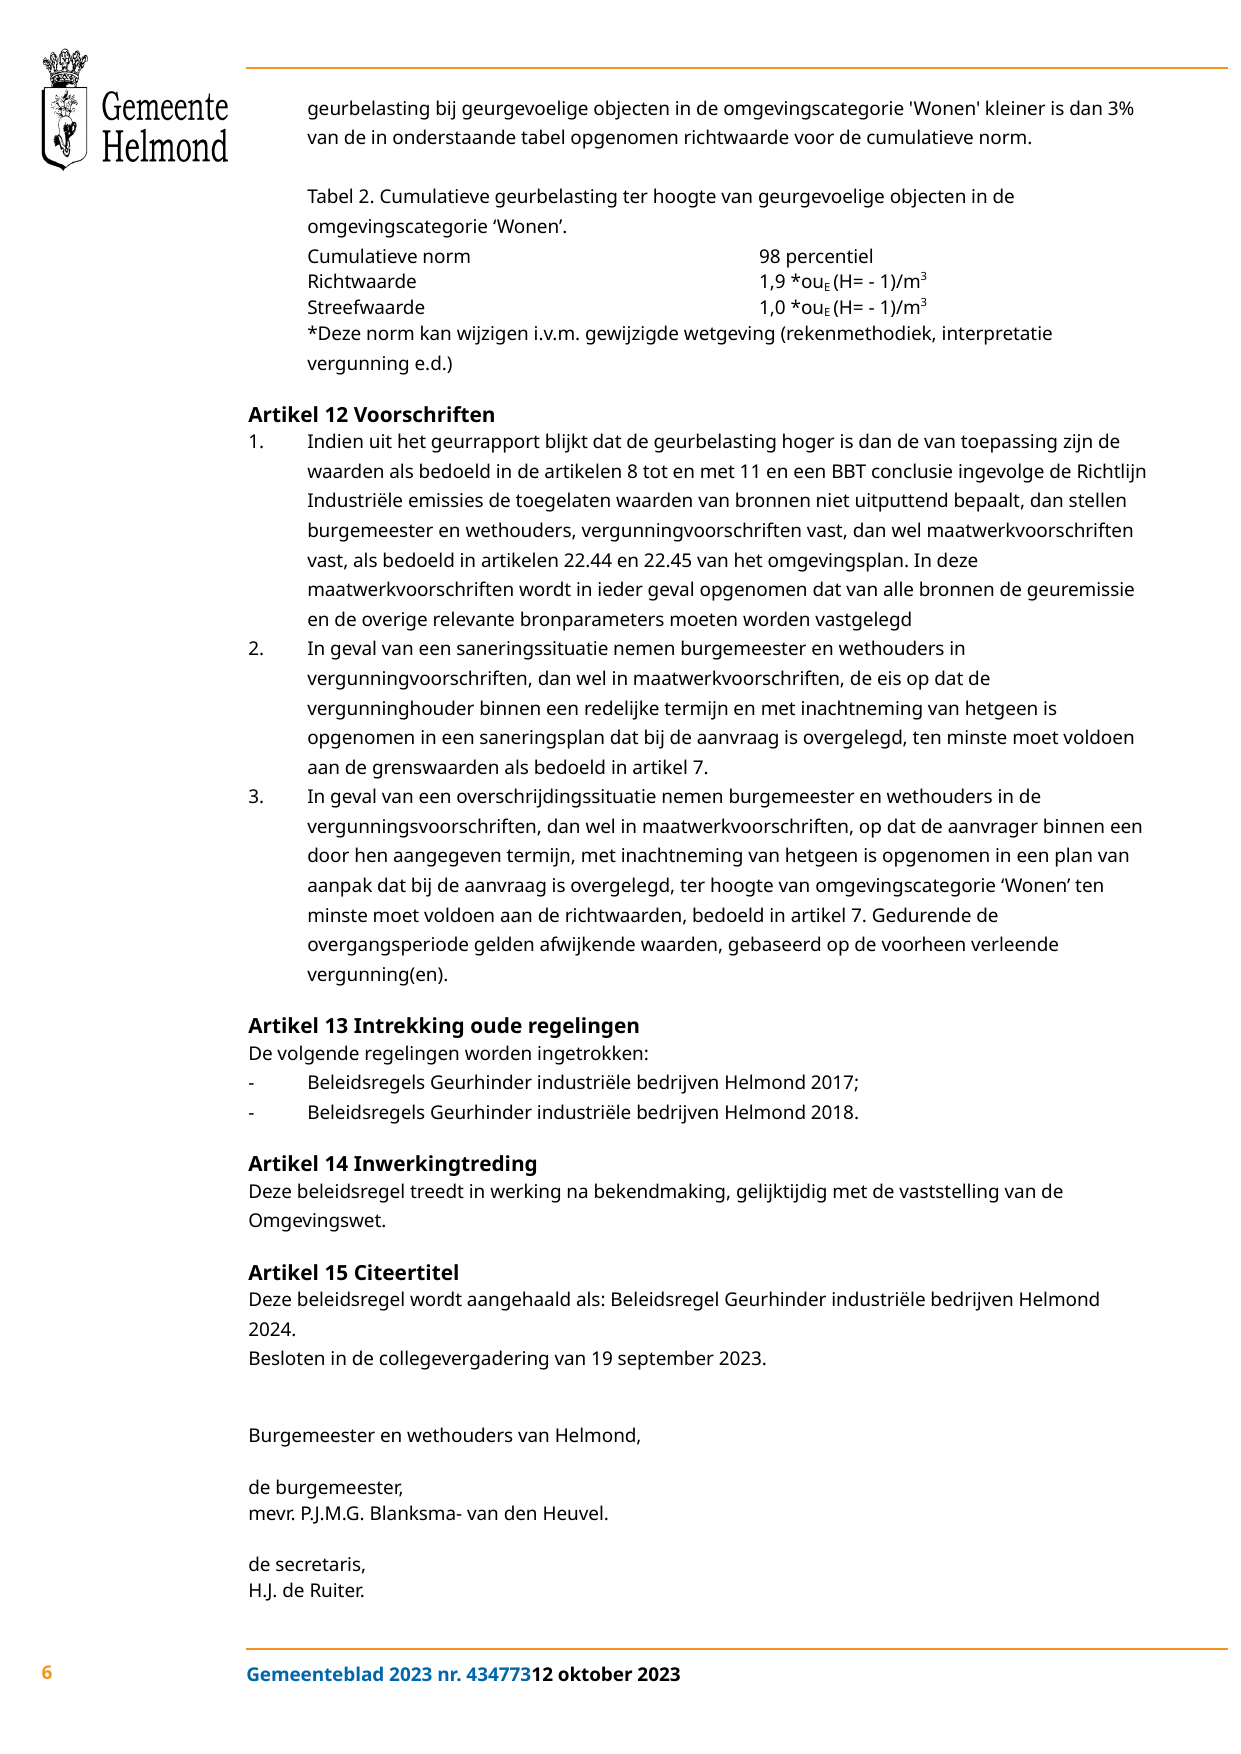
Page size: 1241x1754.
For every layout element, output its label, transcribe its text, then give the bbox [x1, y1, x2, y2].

list geurbelasting bij geurgevoelige objecten in de omgevingscategorie 'Wonen' kleiner is dan 3% van de in onderstaande tabel opgenomen richtwaarde voor de cumulatieve norm. [248, 95, 1152, 150]
table_cell Streefwaarde [307, 294, 759, 320]
text mevr. P.J.M.G. Blanksma- van den Heuvel. [248, 1500, 1152, 1526]
table_cell 1,0 *ouE (H= - 1)/m3 [759, 294, 1211, 320]
table_header Cumulatieve norm [307, 243, 759, 268]
list In geval van een overschrijdingssituatie nemen burgemeester en wethouders in de vergunningsvoorschriften, dan wel in maatwerkvoorschriften, op dat de aanvrager binnen een door hen aangegeven termijn, met inachtneming van hetgeen is opgenomen in een plan van aanpak dat bij de aanvraag is overgelegd, ter hoogte van omgevingscategorie ‘Wonen’ ten minste moet voldoen aan de richtwaarden, bedoeld in artikel 7. Gedurende de overgangsperiode gelden afwijkende waarden, gebaseerd op de voorheen verleende vergunning(en). [248, 783, 1152, 987]
text de secretaris, [248, 1551, 1152, 1577]
list In geval van een saneringssituatie nemen burgemeester en wethouders in vergunningvoorschriften, dan wel in maatwerkvoorschriften, de eis op dat de vergunninghouder binnen een redelijke termijn en met inachtneming van hetgeen is opgenomen in een saneringsplan dat bij de aanvraag is overgelegd, ten minste moet voldoen aan de grenswaarden als bedoeld in artikel 7. [248, 636, 1152, 780]
text Artikel 14 Inwerkingtreding [248, 1149, 1152, 1178]
table_header 98 percentiel [759, 243, 1211, 268]
picture [41, 47, 231, 172]
list Indien uit het geurrapport blijkt dat de geurbelasting hoger is dan de van toepassing zijn de waarden als bedoeld in de artikelen 8 tot en met 11 en een BBT conclusie ingevolge de Richtlijn Industriële emissies de toegelaten waarden van bronnen niet uitputtend bepaalt, dan stellen burgemeester en wethouders, vergunningvoorschriften vast, dan wel maatwerkvoorschriften vast, als bedoeld in artikelen 22.44 en 22.45 van het omgevingsplan. In deze maatwerkvoorschriften wordt in ieder geval opgenomen dat van alle bronnen de geuremissie en de overige relevante bronparameters moeten worden vastgelegd [248, 428, 1152, 632]
text Artikel 13 Intrekking oude regelingen [248, 1011, 1152, 1040]
text Artikel 15 Citeertitel [248, 1258, 1152, 1286]
list Beleidsregels Geurhinder industriële bedrijven Helmond 2018. [248, 1099, 1152, 1125]
text Burgemeester en wethouders van Helmond, [248, 1423, 1152, 1448]
table_cell 1,9 *ouE (H= - 1)/m3 [759, 269, 1211, 294]
list *Deze norm kan wijzigen i.v.m. gewijzigde wetgeving (rekenmethodiek, interpretatie vergunning e.d.) [248, 320, 1152, 375]
text Besloten in de collegevergadering van 19 september 2023. [248, 1346, 1152, 1371]
text Deze beleidsregel treedt in werking na bekendmaking, gelijktijdig met de vaststelling van de Omgevingswet. [248, 1178, 1152, 1233]
list Tabel 2. Cumulatieve geurbelasting ter hoogte van geurgevoelige objecten in de omgevingscategorie ‘Wonen’. [248, 183, 1152, 239]
text Artikel 12 Voorschriften [248, 400, 1152, 428]
text H.J. de Ruiter. [248, 1577, 1152, 1603]
table_cell Richtwaarde [307, 269, 759, 294]
text Deze beleidsregel wordt aangehaald als: Beleidsregel Geurhinder industriële bedrijven Helmond 2024. [248, 1286, 1152, 1342]
text De volgende regelingen worden ingetrokken: [248, 1040, 1152, 1066]
text de burgemeester, [248, 1474, 1152, 1500]
list Beleidsregels Geurhinder industriële bedrijven Helmond 2017; [248, 1069, 1152, 1095]
